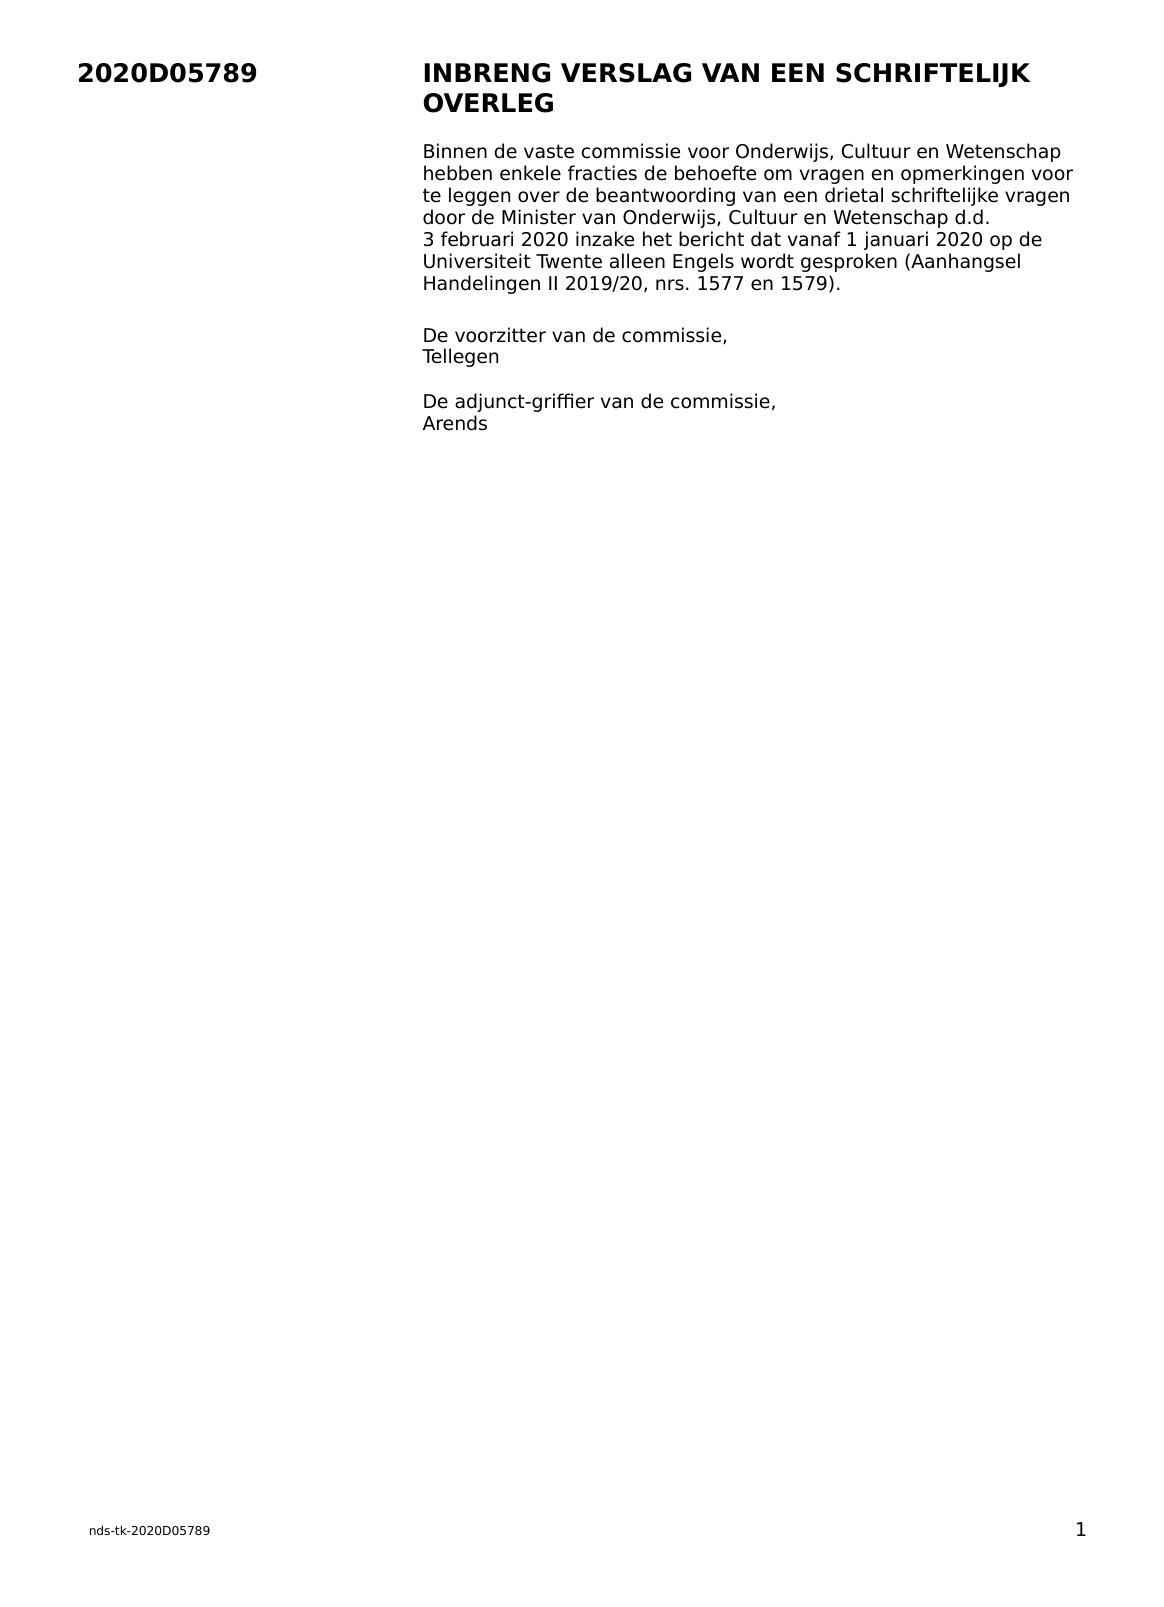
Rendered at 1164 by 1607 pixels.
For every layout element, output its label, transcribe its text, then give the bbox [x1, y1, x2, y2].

text De adjunct-griffier van de commissie, Arends [422, 391, 1087, 434]
text 2020D05789 INBRENG VERSLAG VAN EEN SCHRIFTELIJK OVERLEG [77, 59, 1087, 118]
text nds-tk-2020D05789 [88, 1524, 323, 1538]
text De voorzitter van de commissie, Tellegen [422, 324, 1087, 368]
text Binnen de vaste commissie voor Onderwijs, Cultuur en Wetenschap hebben enkele fracties de behoefte om vragen en opmerkingen voor te leggen over de beantwoording van een drietal schriftelijke vragen door de Minister van Onderwijs, Cultuur en Wetenschap d.d. 3 februari 2020 inzake het bericht dat vanaf 1 januari 2020 op de Universiteit Twente alleen Engels wordt gesproken (Aanhangsel Handelingen II 2019/20, nrs. 1577 en 1579). [422, 141, 1087, 294]
